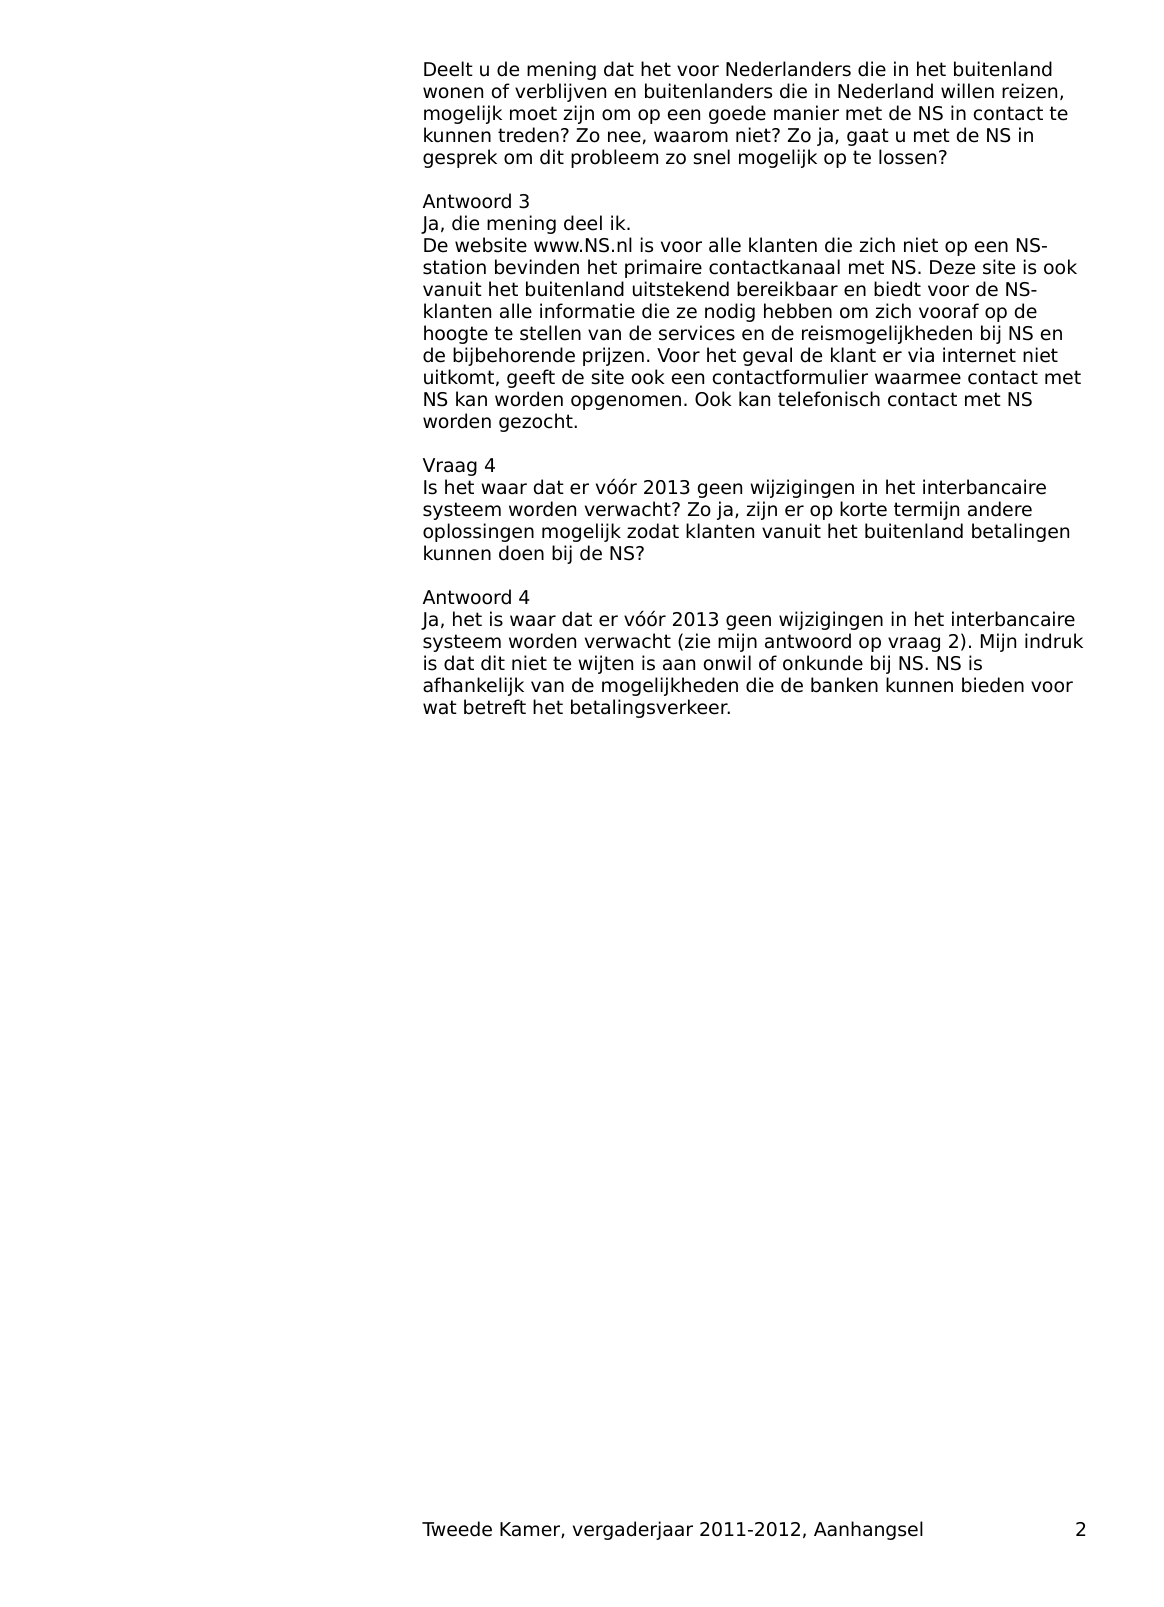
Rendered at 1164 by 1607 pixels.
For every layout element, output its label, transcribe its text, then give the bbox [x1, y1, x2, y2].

text Vraag 4 [422, 455, 1087, 477]
text Is het waar dat er vóór 2013 geen wijzigingen in het interbancaire systeem worden verwacht? Zo ja, zijn er op korte termijn andere oplossingen mogelijk zodat klanten vanuit het buitenland betalingen kunnen doen bij de NS? [422, 477, 1087, 565]
text De website www.NS.nl is voor alle klanten die zich niet op een NS-station bevinden het primaire contactkanaal met NS. Deze site is ook vanuit het buitenland uitstekend bereikbaar en biedt voor de NS-klanten alle informatie die ze nodig hebben om zich vooraf op de hoogte te stellen van de services en de reismogelijkheden bij NS en de bijbehorende prijzen. Voor het geval de klant er via internet niet uitkomt, geeft de site ook een contactformulier waarmee contact met NS kan worden opgenomen. Ook kan telefonisch contact met NS worden gezocht. [422, 235, 1087, 433]
text Antwoord 3 [422, 191, 1087, 213]
text Ja, die mening deel ik. [422, 213, 1087, 235]
text Antwoord 4 [422, 587, 1087, 609]
text Ja, het is waar dat er vόόr 2013 geen wijzigingen in het interbancaire systeem worden verwacht (zie mijn antwoord op vraag 2). Mijn indruk is dat dit niet te wijten is aan onwil of onkunde bij NS. NS is afhankelijk van de mogelijkheden die de banken kunnen bieden voor wat betreft het betalingsverkeer. [422, 609, 1087, 719]
text Deelt u de mening dat het voor Nederlanders die in het buitenland wonen of verblijven en buitenlanders die in Nederland willen reizen, mogelijk moet zijn om op een goede manier met de NS in contact te kunnen treden? Zo nee, waarom niet? Zo ja, gaat u met de NS in gesprek om dit probleem zo snel mogelijk op te lossen? [422, 59, 1087, 169]
